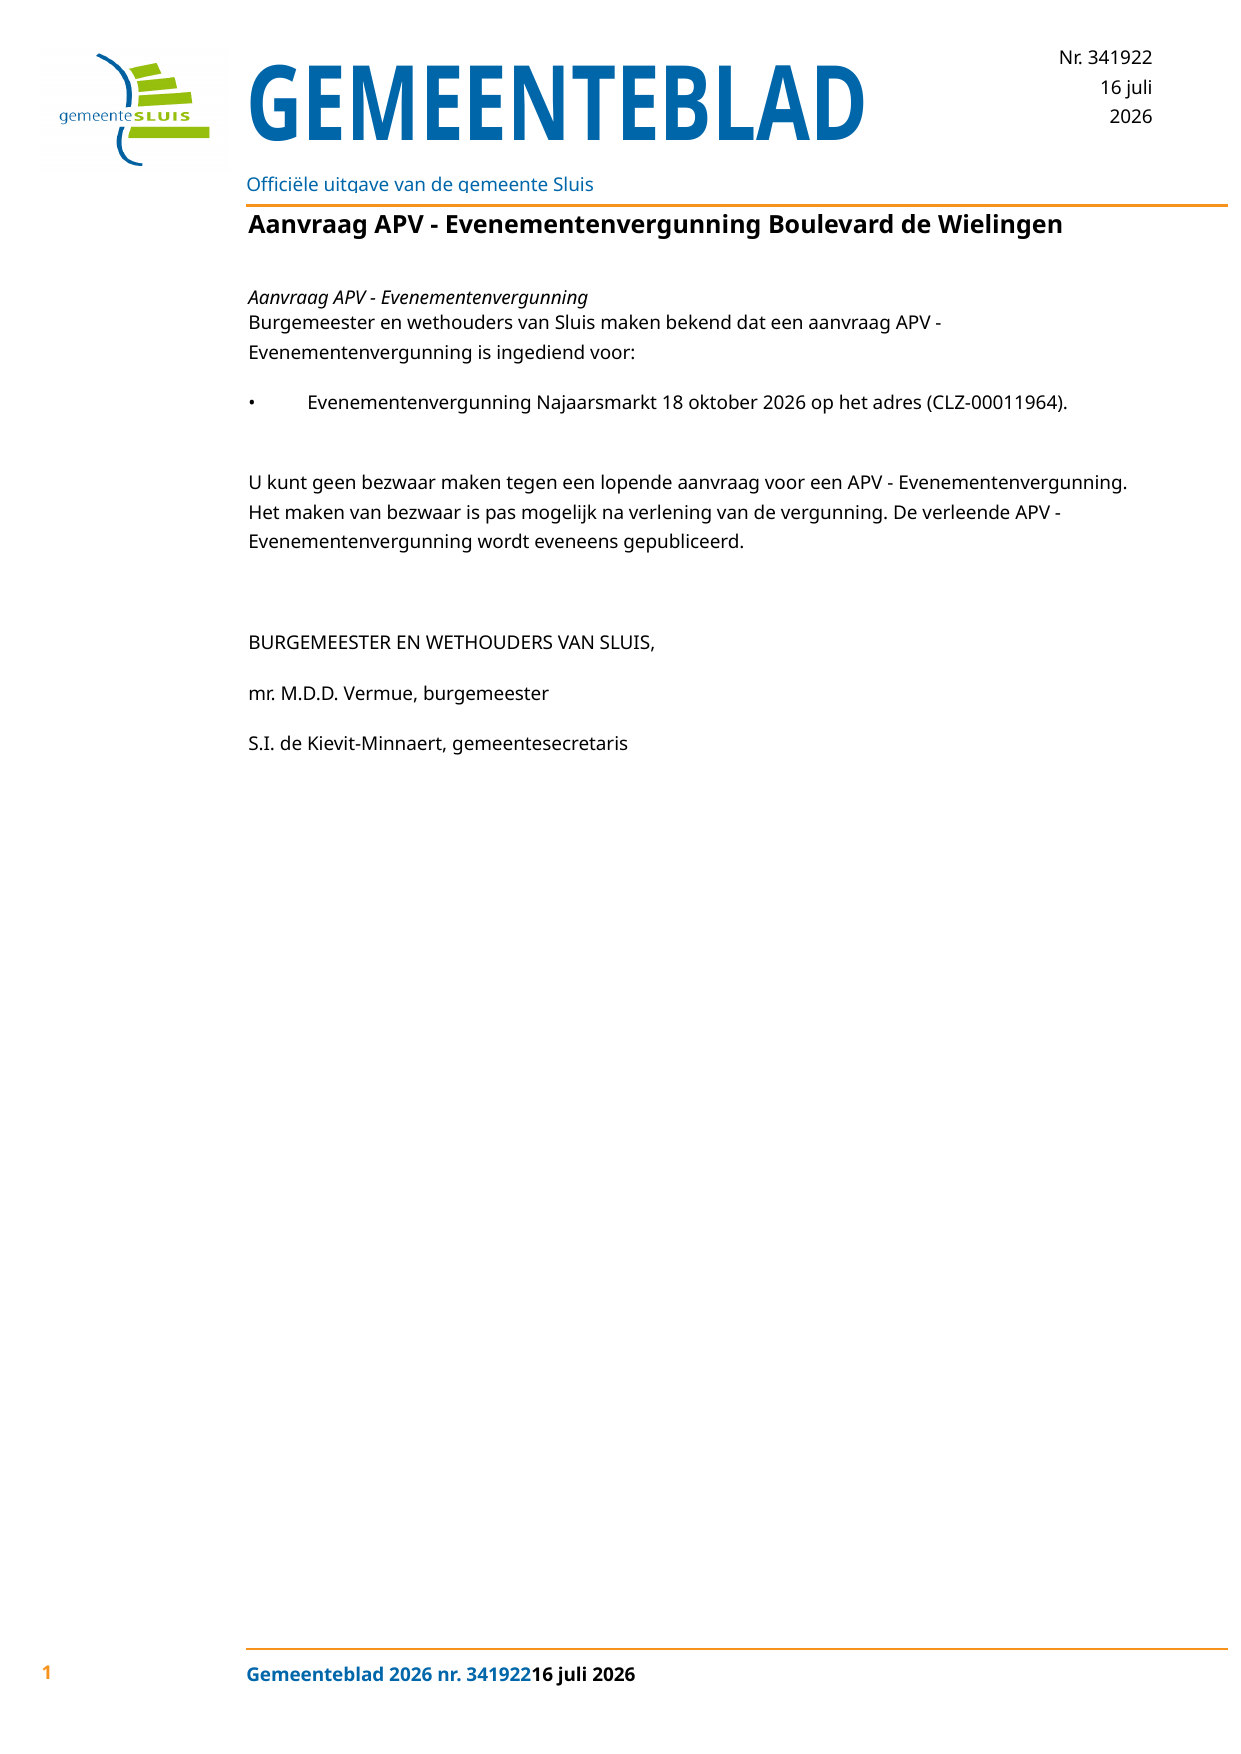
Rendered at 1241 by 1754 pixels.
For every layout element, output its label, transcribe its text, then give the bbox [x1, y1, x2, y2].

text mr. M.D.D. Vermue, burgemeester [248, 680, 1152, 706]
text U kunt geen bezwaar maken tegen een lopende aanvraag voor een APV - Evenementenvergunning. Het maken van bezwaar is pas mogelijk na verlening van de vergunning. De verleende APV - Evenementenvergunning wordt eveneens gepubliceerd. [248, 469, 1152, 554]
text S.I. de Kievit-Minnaert, gemeentesecretaris [248, 730, 1152, 756]
text BURGEMEESTER EN WETHOUDERS VAN SLUIS, [248, 629, 1152, 655]
text Burgemeester en wethouders van Sluis maken bekend dat een aanvraag APV - Evenementenvergunning is ingediend voor: [248, 309, 1152, 365]
list Evenementenvergunning Najaarsmarkt 18 oktober 2026 op het adres (CLZ-00011964). [248, 389, 1152, 415]
text Aanvraag APV - Evenementenvergunning [248, 284, 1152, 309]
picture [41, 47, 231, 172]
text Aanvraag APV - Evenementenvergunning Boulevard de Wielingen [248, 207, 1152, 241]
